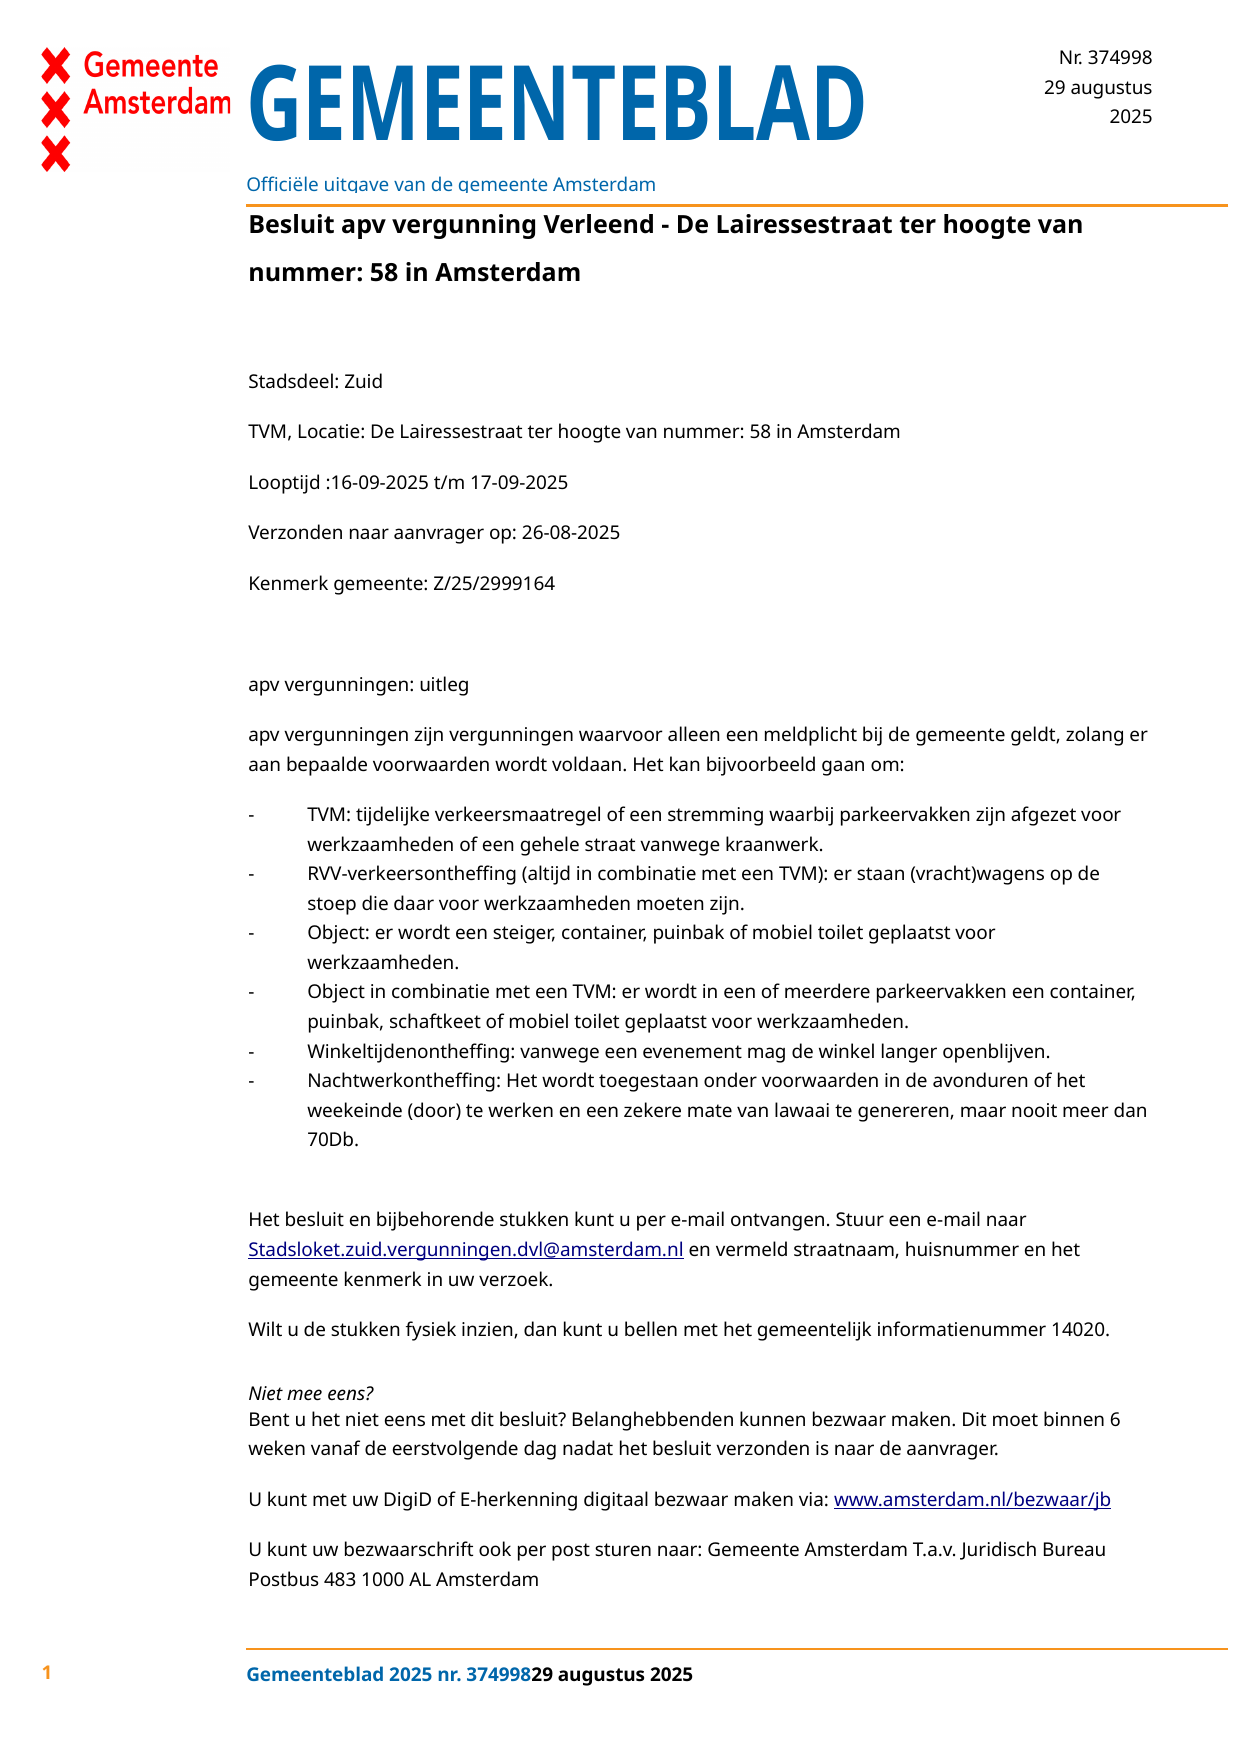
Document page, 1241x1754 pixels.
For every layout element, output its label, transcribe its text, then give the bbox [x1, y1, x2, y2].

text Het besluit en bijbehorende stukken kunt u per e-mail ontvangen. Stuur een e-mail naar Stadsloket.zuid.vergunningen.dvl@amsterdam.nl en vermeld straatnaam, huisnummer en het gemeente kenmerk in uw verzoek. [248, 1207, 1152, 1292]
list TVM: tijdelijke verkeersmaatregel of een stremming waarbij parkeervakken zijn afgezet voor werkzaamheden of een gehele straat vanwege kraanwerk. [248, 801, 1152, 857]
text U kunt met uw DigiD of E-herkenning digitaal bezwaar maken via: www.amsterdam.nl/bezwaar/jb [248, 1486, 1152, 1512]
text Looptijd :16-09-2025 t/m 17-09-2025 [248, 469, 1152, 495]
text Verzonden naar aanvrager op: 26-08-2025 [248, 519, 1152, 545]
list Object: er wordt een steiger, container, puinbak of mobiel toilet geplaatst voor werkzaamheden. [248, 919, 1152, 975]
list Object in combinatie met een TVM: er wordt in een of meerdere parkeervakken een container, puinbak, schaftkeet of mobiel toilet geplaatst voor werkzaamheden. [248, 979, 1152, 1034]
text Wilt u de stukken fysiek inzien, dan kunt u bellen met het gemeentelijk informatienummer 14020. [248, 1316, 1152, 1342]
list RVV-verkeersontheffing (altijd in combinatie met een TVM): er staan (vracht)wagens op de stoep die daar voor werkzaamheden moeten zijn. [248, 860, 1152, 916]
text Stadsdeel: Zuid [248, 368, 1152, 394]
text apv vergunningen: uitleg [248, 671, 1152, 697]
picture [41, 47, 231, 172]
text U kunt uw bezwaarschrift ook per post sturen naar: Gemeente Amsterdam T.a.v. Juridisch Bureau Postbus 483 1000 AL Amsterdam [248, 1536, 1152, 1592]
list Nachtwerkontheffing: Het wordt toegestaan onder voorwaarden in de avonduren of het weekeinde (door) te werken en een zekere mate van lawaai te genereren, maar nooit meer dan 70Db. [248, 1067, 1152, 1152]
list Winkeltijdenontheffing: vanwege een evenement mag de winkel langer openblijven. [248, 1038, 1152, 1064]
text Besluit apv vergunning Verleend - De Lairessestraat ter hoogte van nummer: 58 in Amsterdam [248, 207, 1152, 288]
text TVM, Locatie: De Lairessestraat ter hoogte van nummer: 58 in Amsterdam [248, 419, 1152, 444]
text Kenmerk gemeente: Z/25/2999164 [248, 570, 1152, 596]
text Niet mee eens? [248, 1380, 1152, 1406]
text Bent u het niet eens met dit besluit? Belanghebbenden kunnen bezwaar maken. Dit moet binnen 6 weken vanaf de eerstvolgende dag nadat het besluit verzonden is naar de aanvrager. [248, 1406, 1152, 1461]
text apv vergunningen zijn vergunningen waarvoor alleen een meldplicht bij de gemeente geldt, zolang er aan bepaalde voorwaarden wordt voldaan. Het kan bijvoorbeeld gaan om: [248, 721, 1152, 777]
